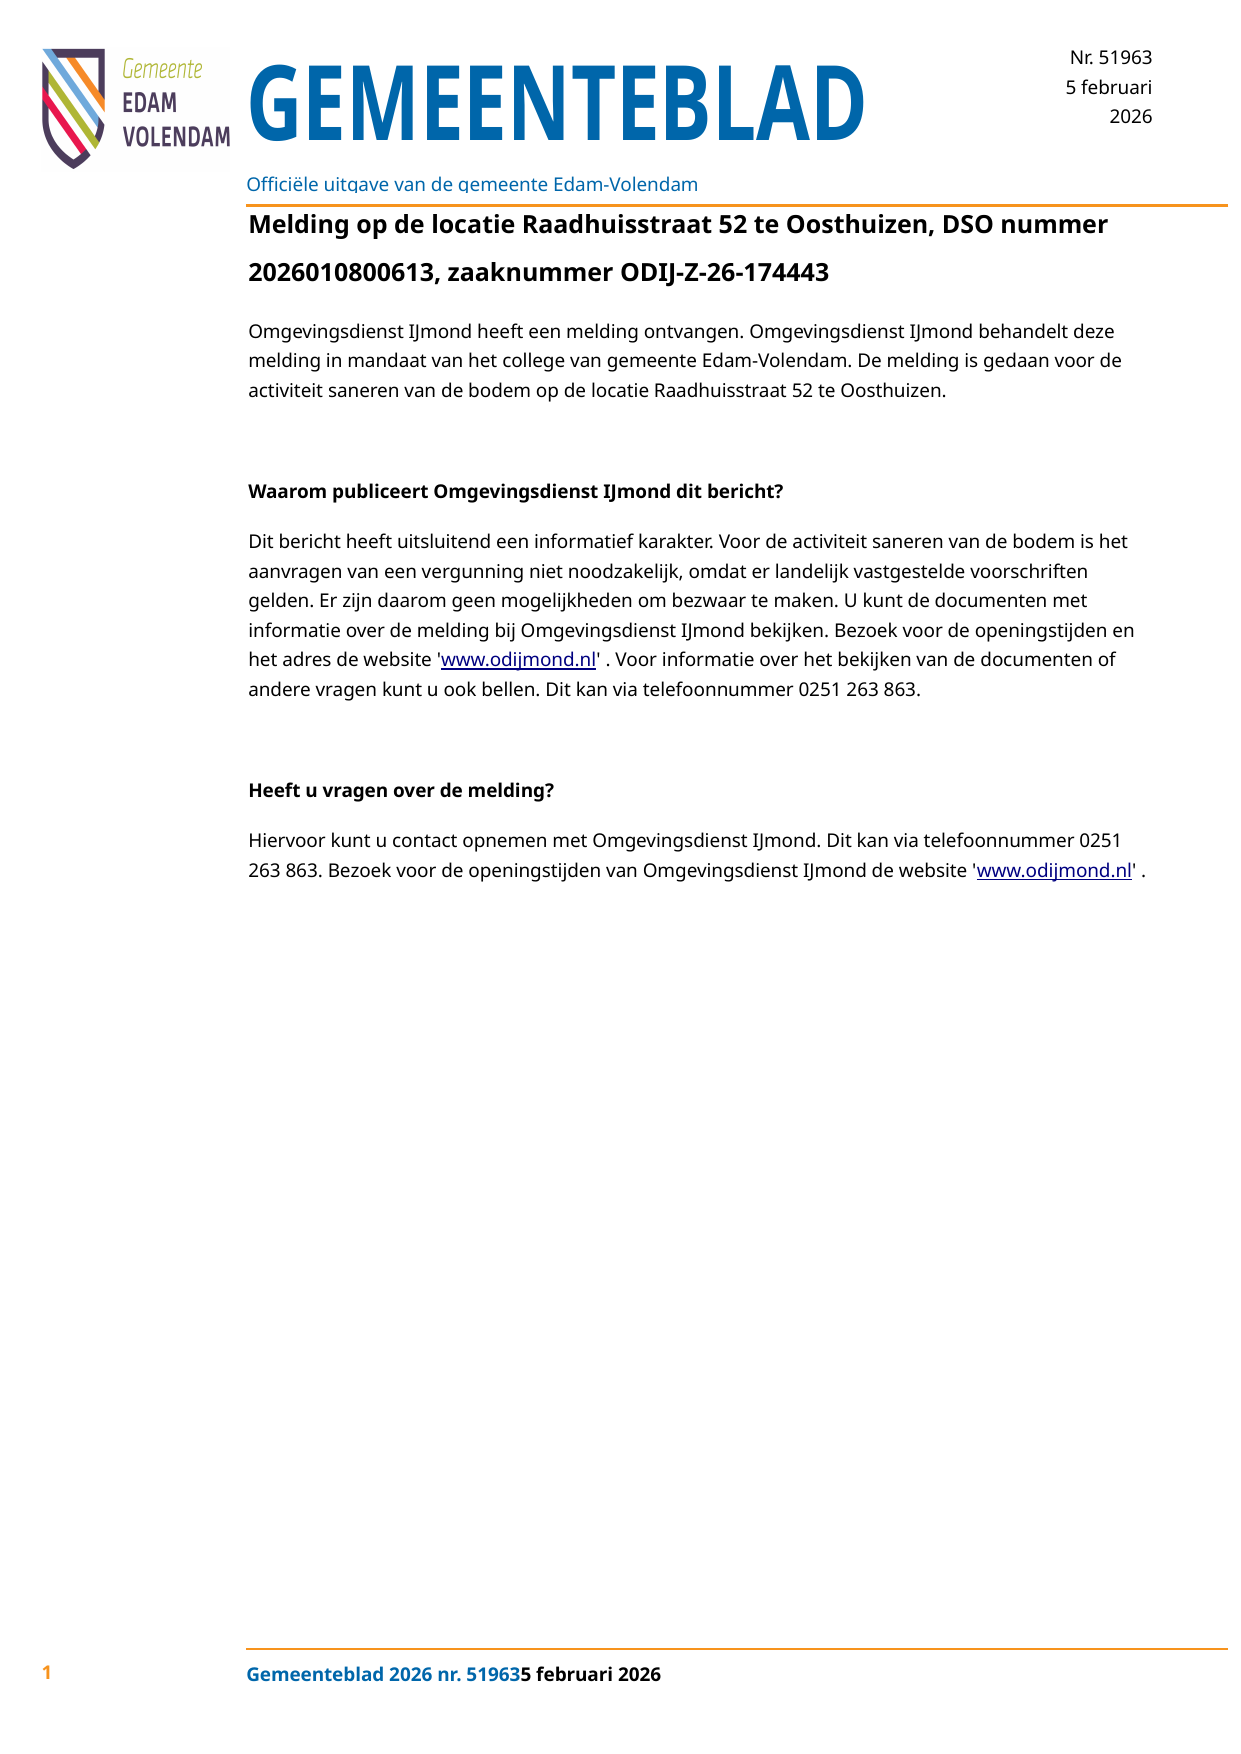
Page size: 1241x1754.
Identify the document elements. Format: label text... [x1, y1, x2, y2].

text Hiervoor kunt u contact opnemen met Omgevingsdienst IJmond. Dit kan via telefoonnummer 0251 263 863. Bezoek voor de openingstijden van Omgevingsdienst IJmond de website 'www.odijmond.nl' . [248, 827, 1152, 883]
text Omgevingsdienst IJmond heeft een melding ontvangen. Omgevingsdienst IJmond behandelt deze melding in mandaat van het college van gemeente Edam-Volendam. De melding is gedaan voor de activiteit saneren van de bodem op de locatie Raadhuisstraat 52 te Oosthuizen. [248, 318, 1152, 403]
text Heeft u vragen over de melding? [248, 777, 1152, 803]
picture [41, 47, 231, 172]
text Dit bericht heeft uitsluitend een informatief karakter. Voor de activiteit saneren van de bodem is het aanvragen van een vergunning niet noodzakelijk, omdat er landelijk vastgestelde voorschriften gelden. Er zijn daarom geen mogelijkheden om bezwaar te maken. U kunt de documenten met informatie over de melding bij Omgevingsdienst IJmond bekijken. Bezoek voor de openingstijden en het adres de website 'www.odijmond.nl' . Voor informatie over het bekijken van de documenten of andere vragen kunt u ook bellen. Dit kan via telefoonnummer 0251 263 863. [248, 528, 1152, 702]
text Melding op de locatie Raadhuisstraat 52 te Oosthuizen, DSO nummer 2026010800613, zaaknummer ODIJ-Z-26-174443 [248, 207, 1152, 288]
text Waarom publiceert Omgevingsdienst IJmond dit bericht? [248, 478, 1152, 504]
